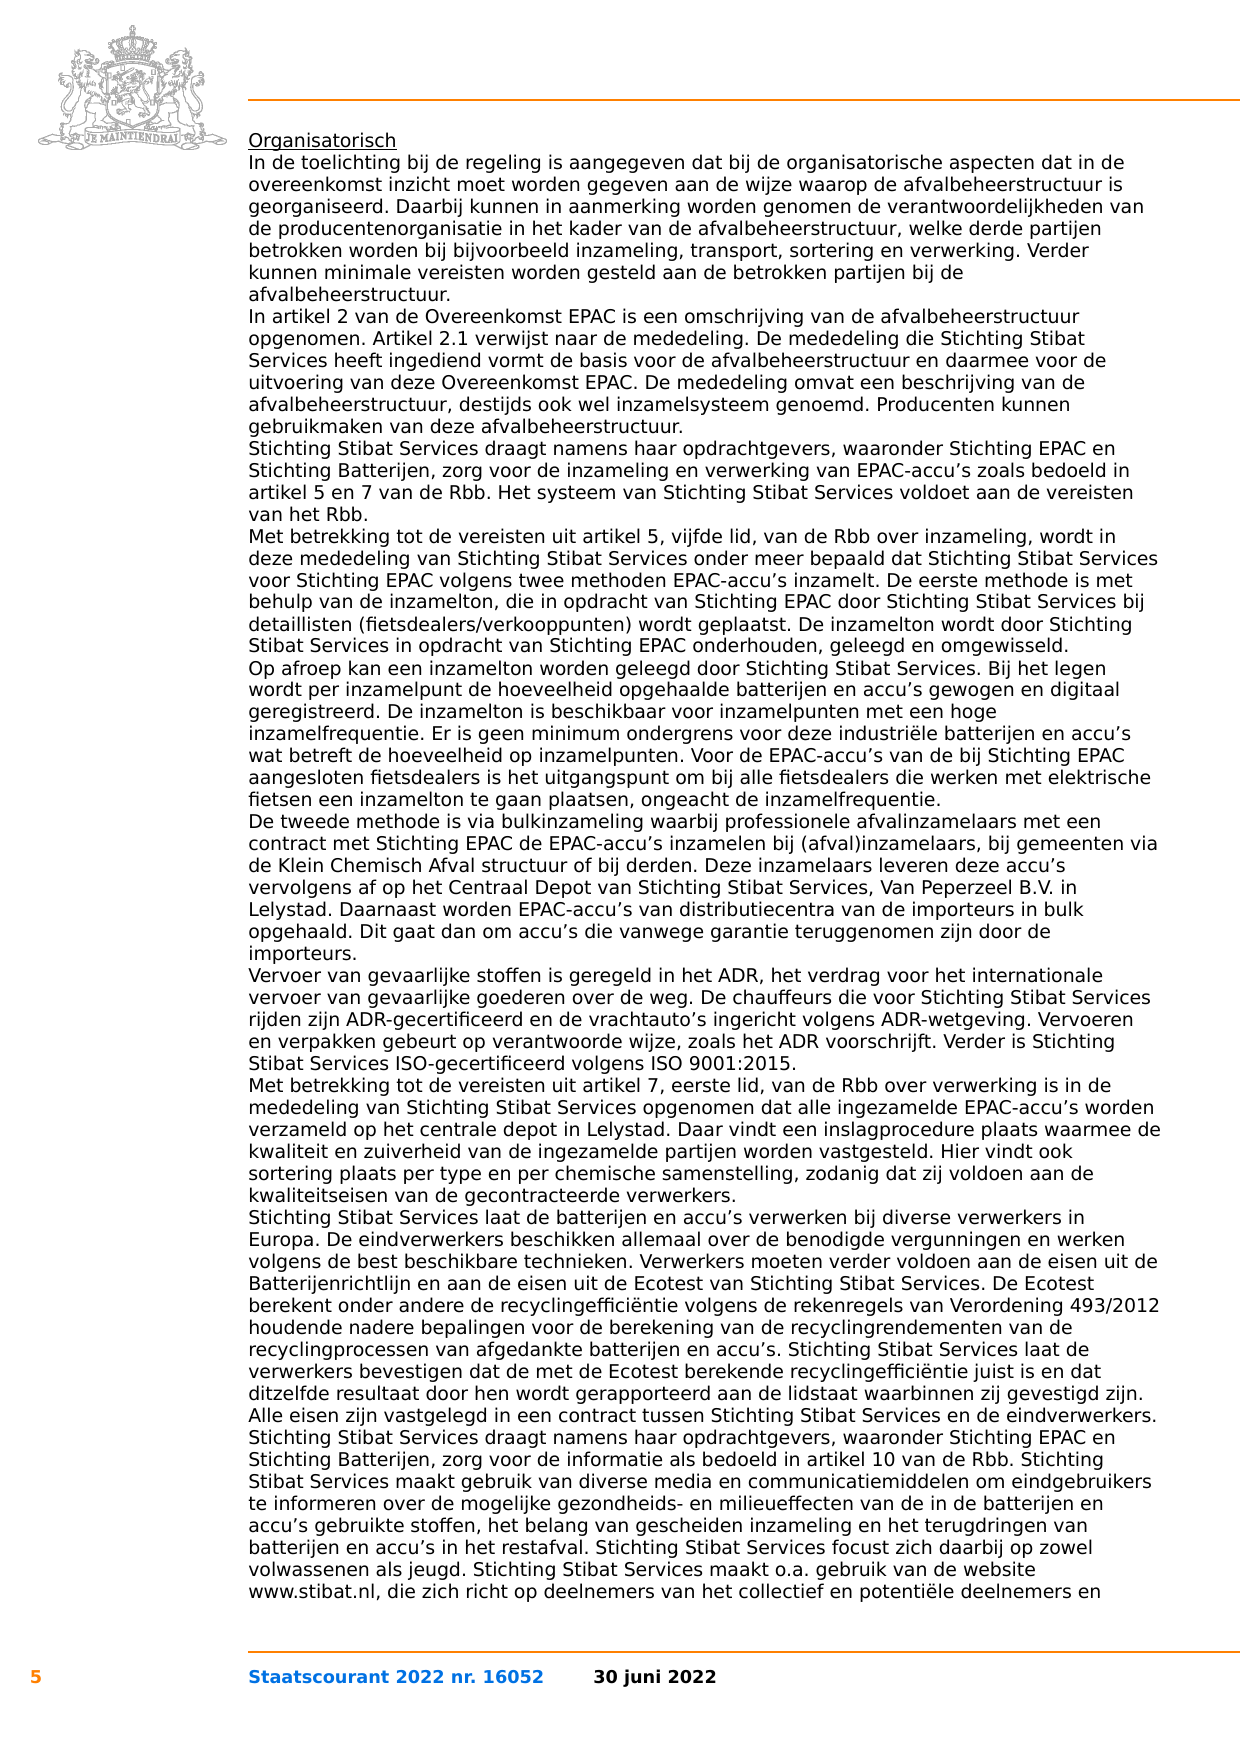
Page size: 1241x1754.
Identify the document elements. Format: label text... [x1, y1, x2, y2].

text In de toelichting bij de regeling is aangegeven dat bij de organisatorische aspecten dat in de overeenkomst inzicht moet worden gegeven aan de wijze waarop de afvalbeheerstructuur is georganiseerd. Daarbij kunnen in aanmerking worden genomen de verantwoordelijkheden van de producentenorganisatie in het kader van de afvalbeheerstructuur, welke derde partijen betrokken worden bij bijvoorbeeld inzameling, transport, sortering en verwerking. Verder kunnen minimale vereisten worden gesteld aan de betrokken partijen bij de afvalbeheerstructuur. [248, 152, 1163, 306]
text Alle eisen zijn vastgelegd in een contract tussen Stichting Stibat Services en de eindverwerkers. [248, 1405, 1163, 1427]
text Organisatorisch [248, 130, 1163, 152]
text In artikel 2 van de Overeenkomst EPAC is een omschrijving van de afvalbeheerstructuur opgenomen. Artikel 2.1 verwijst naar de mededeling. De mededeling die Stichting Stibat Services heeft ingediend vormt de basis voor de afvalbeheerstructuur en daarmee voor de uitvoering van deze Overeenkomst EPAC. De mededeling omvat een beschrijving van de afvalbeheerstructuur, destijds ook wel inzamelsysteem genoemd. Producenten kunnen gebruikmaken van deze afvalbeheerstructuur. [248, 306, 1163, 438]
text Vervoer van gevaarlijke stoffen is geregeld in het ADR, het verdrag voor het internationale vervoer van gevaarlijke goederen over de weg. De chauffeurs die voor Stichting Stibat Services rijden zijn ADR-gecertificeerd en de vrachtauto’s ingericht volgens ADR-wetgeving. Vervoeren en verpakken gebeurt op verantwoorde wijze, zoals het ADR voorschrijft. Verder is Stichting Stibat Services ISO-gecertificeerd volgens ISO 9001:2015. [248, 965, 1163, 1075]
text Met betrekking tot de vereisten uit artikel 7, eerste lid, van de Rbb over verwerking is in de mededeling van Stichting Stibat Services opgenomen dat alle ingezamelde EPAC-accu’s worden verzameld op het centrale depot in Lelystad. Daar vindt een inslagprocedure plaats waarmee de kwaliteit en zuiverheid van de ingezamelde partijen worden vastgesteld. Hier vindt ook sortering plaats per type en per chemische samenstelling, zodanig dat zij voldoen aan de kwaliteitseisen van de gecontracteerde verwerkers. [248, 1075, 1163, 1207]
text Op afroep kan een inzamelton worden geleegd door Stichting Stibat Services. Bij het legen wordt per inzamelpunt de hoeveelheid opgehaalde batterijen en accu’s gewogen en digitaal geregistreerd. De inzamelton is beschikbaar voor inzamelpunten met een hoge inzamelfrequentie. Er is geen minimum ondergrens voor deze industriële batterijen en accu’s wat betreft de hoeveelheid op inzamelpunten. Voor de EPAC-accu’s van de bij Stichting EPAC aangesloten fietsdealers is het uitgangspunt om bij alle fietsdealers die werken met elektrische fietsen een inzamelton te gaan plaatsen, ongeacht de inzamelfrequentie. [248, 657, 1163, 811]
text De tweede methode is via bulkinzameling waarbij professionele afvalinzamelaars met een contract met Stichting EPAC de EPAC-accu’s inzamelen bij (afval)inzamelaars, bij gemeenten via de Klein Chemisch Afval structuur of bij derden. Deze inzamelaars leveren deze accu’s vervolgens af op het Centraal Depot van Stichting Stibat Services, Van Peperzeel B.V. in Lelystad. Daarnaast worden EPAC-accu’s van distributiecentra van de importeurs in bulk opgehaald. Dit gaat dan om accu’s die vanwege garantie teruggenomen zijn door de importeurs. [248, 811, 1163, 965]
text Stichting Stibat Services draagt namens haar opdrachtgevers, waaronder Stichting EPAC en Stichting Batterijen, zorg voor de inzameling en verwerking van EPAC-accu’s zoals bedoeld in artikel 5 en 7 van de Rbb. Het systeem van Stichting Stibat Services voldoet aan de vereisten van het Rbb. [248, 438, 1163, 526]
text Stichting Stibat Services draagt namens haar opdrachtgevers, waaronder Stichting EPAC en Stichting Batterijen, zorg voor de informatie als bedoeld in artikel 10 van de Rbb. Stichting Stibat Services maakt gebruik van diverse media en communicatiemiddelen om eindgebruikers te informeren over de mogelijke gezondheids- en milieueffecten van de in de batterijen en accu’s gebruikte stoffen, het belang van gescheiden inzameling en het terugdringen van batterijen en accu’s in het restafval. Stichting Stibat Services focust zich daarbij op zowel volwassenen als jeugd. Stichting Stibat Services maakt o.a. gebruik van de website www.stibat.nl, die zich richt op deelnemers van het collectief en potentiële deelnemers en [248, 1427, 1163, 1602]
picture [38, 25, 227, 150]
text Met betrekking tot de vereisten uit artikel 5, vijfde lid, van de Rbb over inzameling, wordt in deze mededeling van Stichting Stibat Services onder meer bepaald dat Stichting Stibat Services voor Stichting EPAC volgens twee methoden EPAC-accu’s inzamelt. De eerste methode is met behulp van de inzamelton, die in opdracht van Stichting EPAC door Stichting Stibat Services bij detaillisten (fietsdealers/verkooppunten) wordt geplaatst. De inzamelton wordt door Stichting Stibat Services in opdracht van Stichting EPAC onderhouden, geleegd en omgewisseld. [248, 526, 1163, 657]
text Stichting Stibat Services laat de batterijen en accu’s verwerken bij diverse verwerkers in Europa. De eindverwerkers beschikken allemaal over de benodigde vergunningen en werken volgens de best beschikbare technieken. Verwerkers moeten verder voldoen aan de eisen uit de Batterijenrichtlijn en aan de eisen uit de Ecotest van Stichting Stibat Services. De Ecotest berekent onder andere de recyclingefficiëntie volgens de rekenregels van Verordening 493/2012 houdende nadere bepalingen voor de berekening van de recyclingrendementen van de recyclingprocessen van afgedankte batterijen en accu’s. Stichting Stibat Services laat de verwerkers bevestigen dat de met de Ecotest berekende recyclingefficiëntie juist is en dat ditzelfde resultaat door hen wordt gerapporteerd aan de lidstaat waarbinnen zij gevestigd zijn. [248, 1207, 1163, 1405]
